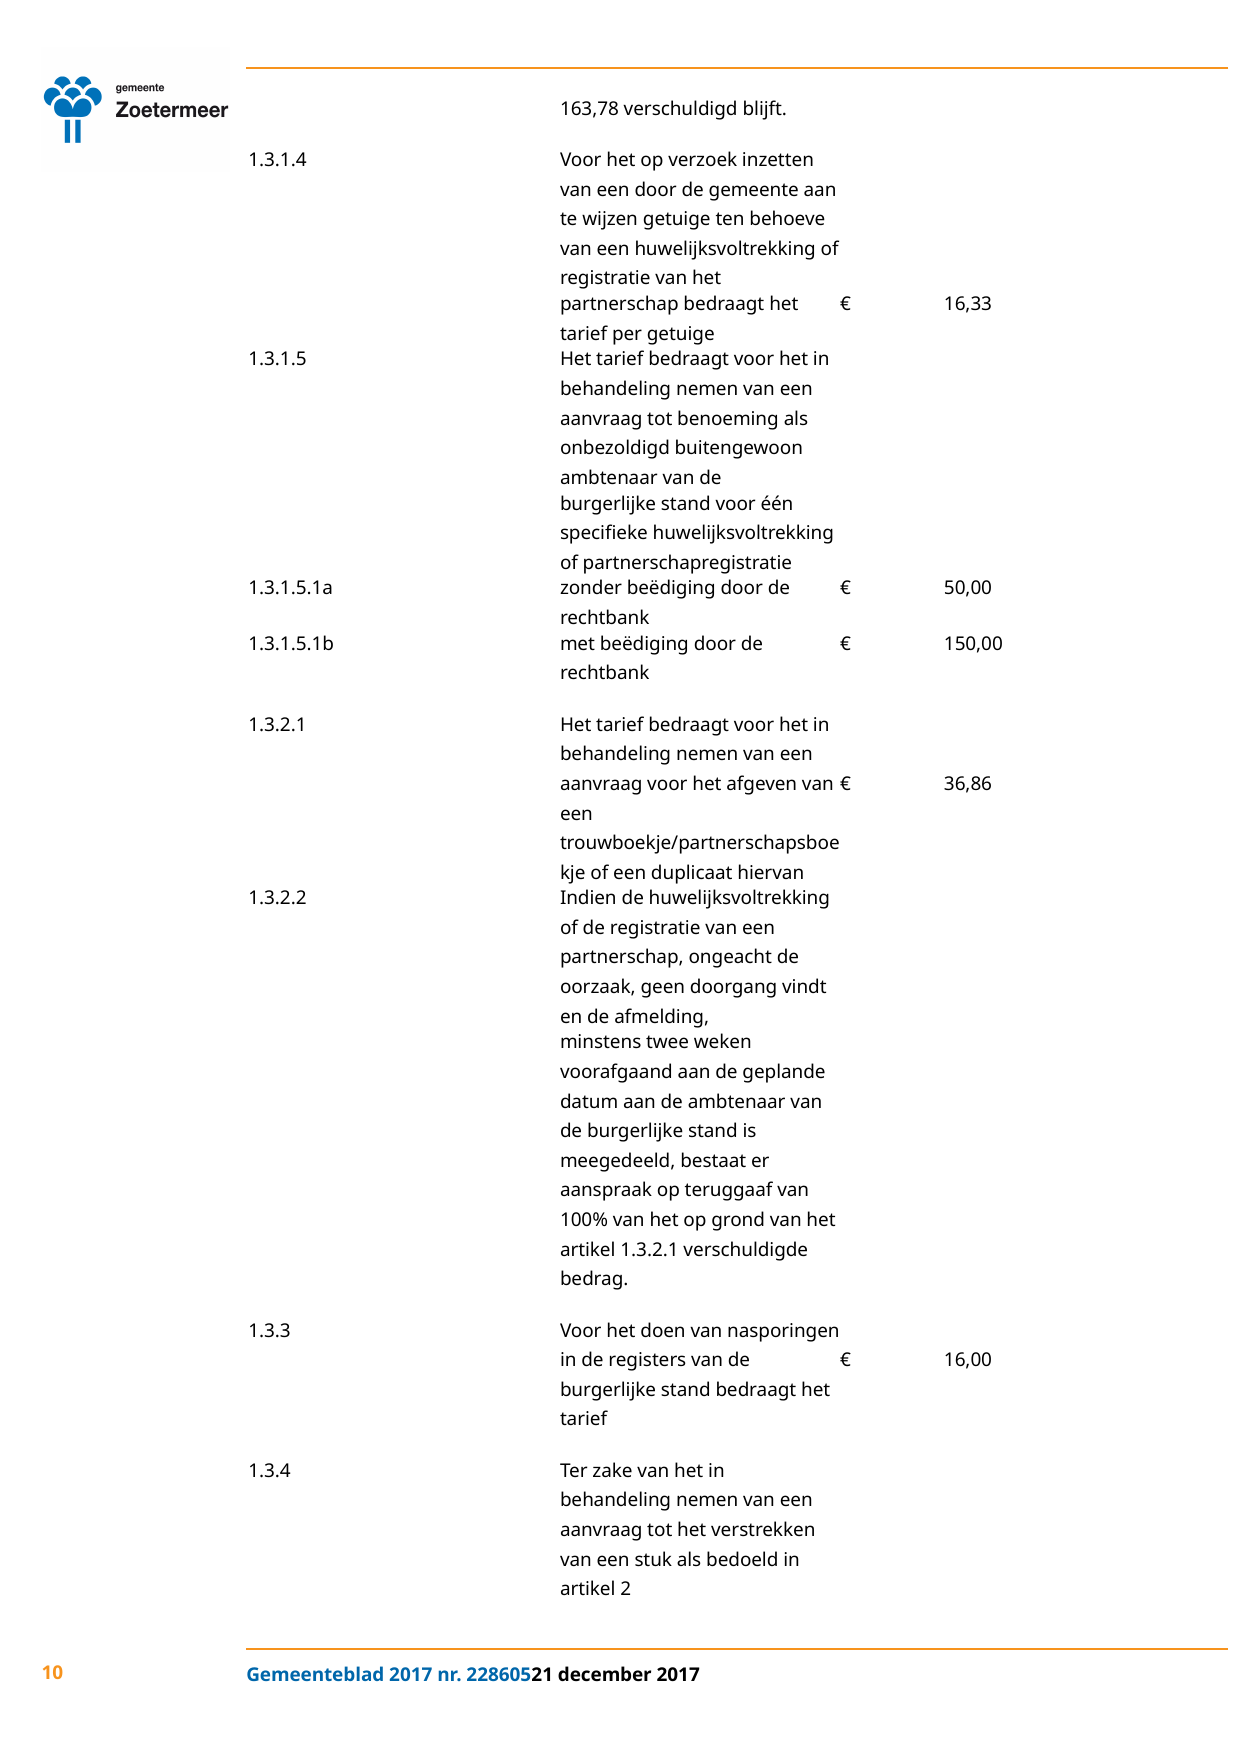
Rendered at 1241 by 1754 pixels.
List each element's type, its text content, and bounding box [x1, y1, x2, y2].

table_cell 1.3.2.1 [248, 711, 560, 884]
table_cell [944, 490, 1048, 574]
table_cell [560, 121, 840, 146]
table_cell 1.3.1.5.1a [248, 575, 560, 630]
table_cell 150,00 [944, 630, 1048, 685]
table_cell 36,86 [944, 711, 1048, 884]
table_cell [944, 1431, 1048, 1457]
table_cell [840, 121, 944, 146]
table_cell met beëdiging door de rechtbank [560, 630, 840, 685]
table_cell € [840, 290, 944, 346]
table_cell [248, 121, 560, 146]
table_cell [560, 1431, 840, 1457]
table_cell [560, 685, 840, 711]
table_cell [840, 346, 944, 490]
table_cell € [840, 1317, 944, 1431]
table_cell 16,00 [944, 1317, 1048, 1431]
table_cell minstens twee weken voorafgaand aan de geplande datum aan de ambtenaar van de burgerlijke stand is meegedeeld, bestaat er aanspraak op teruggaaf van 100% van het op grond van het artikel 1.3.2.1 verschuldigde bedrag. [560, 1029, 840, 1291]
table_cell [944, 885, 1048, 1029]
table_cell € [840, 575, 944, 630]
table_cell [248, 95, 560, 121]
table_cell partnerschap bedraagt het tarief per getuige [560, 290, 840, 346]
table_cell [248, 1029, 560, 1291]
table_cell Het tarief bedraagt voor het in behandeling nemen van een aanvraag tot benoeming als onbezoldigd buitengewoon ambtenaar van de [560, 346, 840, 490]
table_cell 1.3.1.4 [248, 146, 560, 290]
table_cell [840, 1431, 944, 1457]
table_cell Indien de huwelijksvoltrekking of de registratie van een partnerschap, ongeacht de oorzaak, geen doorgang vindt en de afmelding, [560, 885, 840, 1029]
table_cell 1.3.2.2 [248, 885, 560, 1029]
table_cell € [840, 711, 944, 884]
table_cell Voor het op verzoek inzetten van een door de gemeente aan te wijzen getuige ten behoeve van een huwelijksvoltrekking of registratie van het [560, 146, 840, 290]
table_cell [248, 1431, 560, 1457]
table_cell 1.3.1.5.1b [248, 630, 560, 685]
table_cell [840, 885, 944, 1029]
table_cell [944, 685, 1048, 711]
picture [41, 47, 231, 172]
table_cell 1.3.4 [248, 1457, 560, 1601]
table_cell Ter zake van het in behandeling nemen van een aanvraag tot het verstrekken van een stuk als bedoeld in artikel 2 [560, 1457, 840, 1601]
table_cell [944, 1291, 1048, 1317]
table_cell € [840, 630, 944, 685]
table_cell [944, 1457, 1048, 1601]
table_cell [840, 1029, 944, 1291]
table_cell [248, 1291, 560, 1317]
table_cell burgerlijke stand voor één specifieke huwelijksvoltrekking of partnerschapregistratie [560, 490, 840, 574]
table_cell [840, 685, 944, 711]
table_cell [944, 146, 1048, 290]
table_cell [248, 490, 560, 574]
table_cell [840, 1457, 944, 1601]
table_cell 163,78 verschuldigd blijft. [560, 95, 840, 121]
table_cell 1.3.1.5 [248, 346, 560, 490]
table_cell [840, 490, 944, 574]
table_cell [840, 95, 944, 121]
table_cell 50,00 [944, 575, 1048, 630]
table_cell Het tarief bedraagt voor het in behandeling nemen van een aanvraag voor het afgeven van een trouwboekje/partnerschapsboekje of een duplicaat hiervan [560, 711, 840, 884]
table_cell [840, 1291, 944, 1317]
table_cell Voor het doen van nasporingen in de registers van de burgerlijke stand bedraagt het tarief [560, 1317, 840, 1431]
table_cell 1.3.3 [248, 1317, 560, 1431]
table_cell [560, 1291, 840, 1317]
table_cell [840, 146, 944, 290]
table_cell zonder beëdiging door de rechtbank [560, 575, 840, 630]
table_cell 16,33 [944, 290, 1048, 346]
table_cell [944, 346, 1048, 490]
table_cell [248, 685, 560, 711]
table_cell [248, 290, 560, 346]
table_cell [944, 1029, 1048, 1291]
table_cell [944, 95, 1048, 121]
table_cell [944, 121, 1048, 146]
